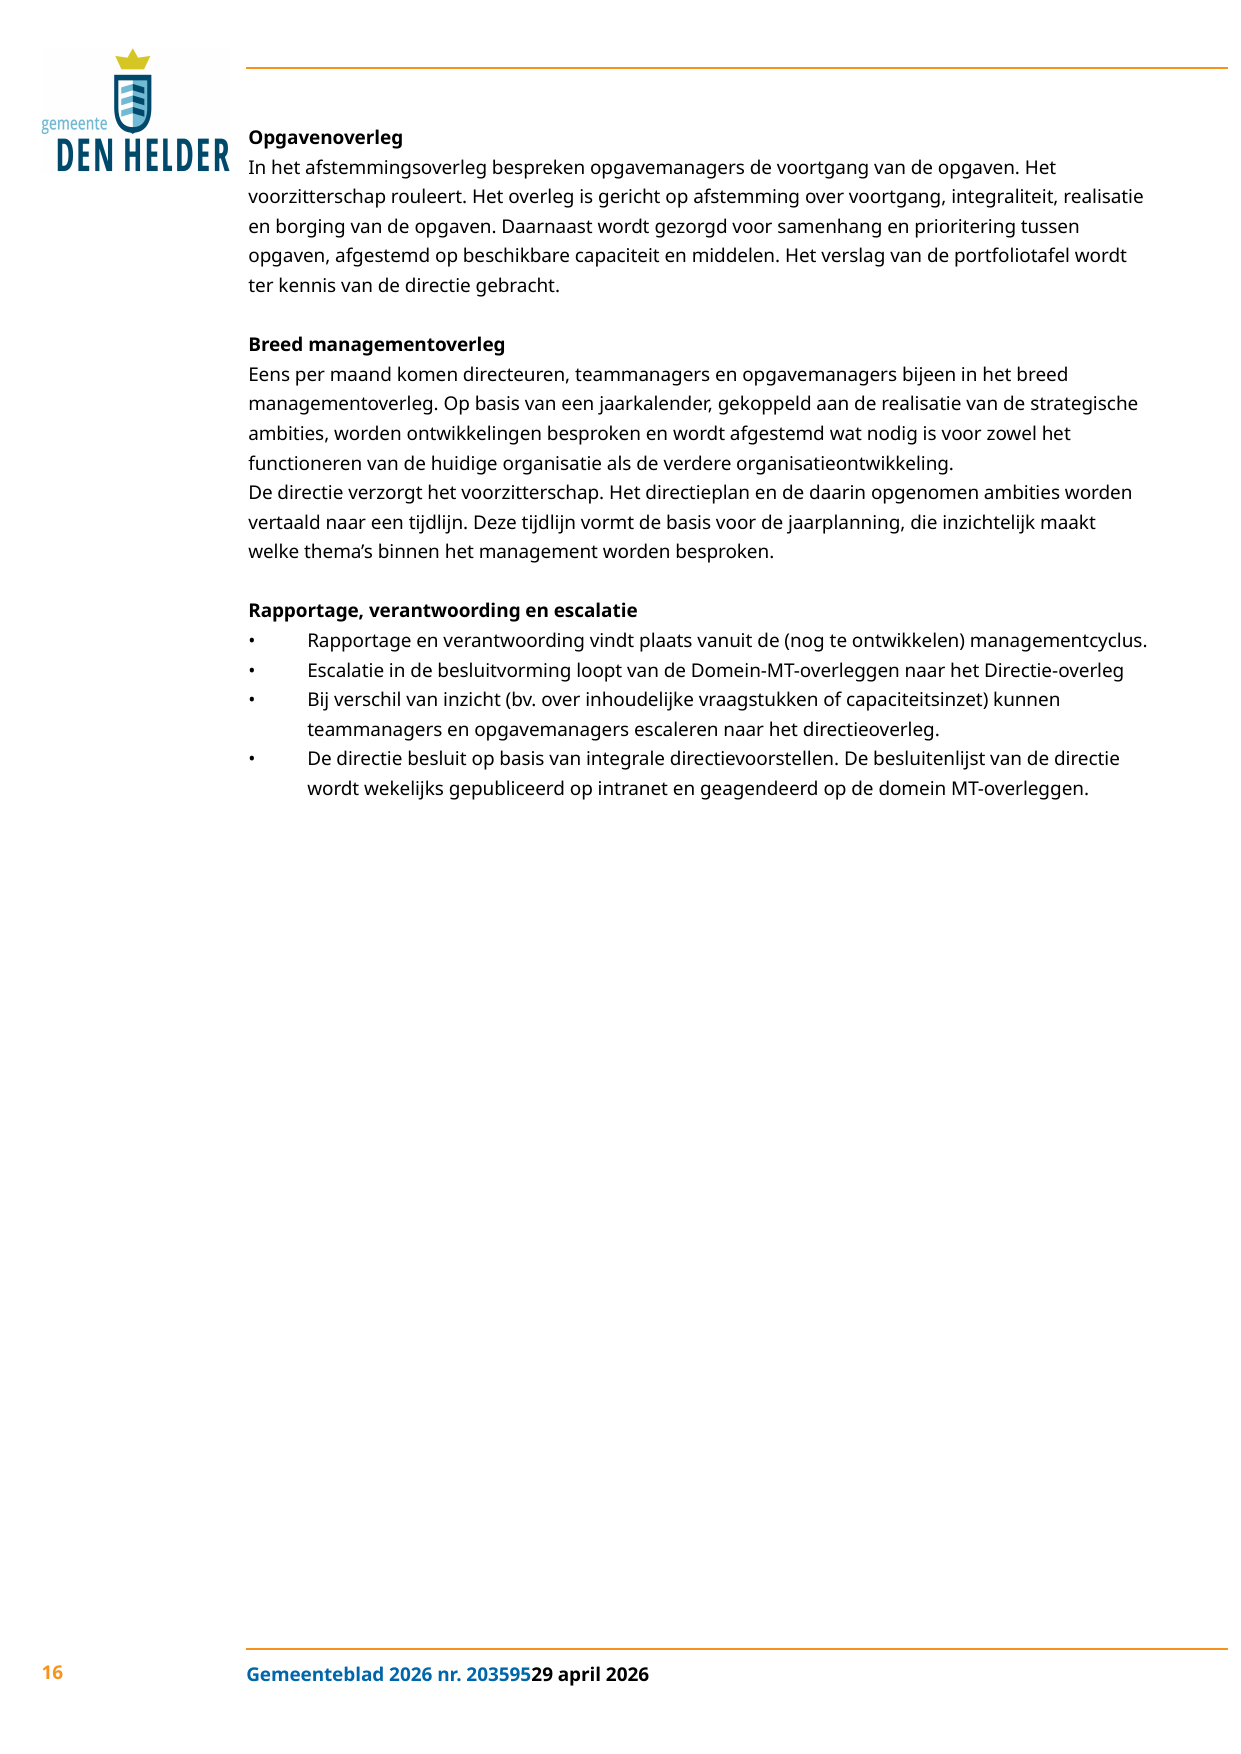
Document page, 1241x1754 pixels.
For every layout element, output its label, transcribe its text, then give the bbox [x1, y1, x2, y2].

text Rapportage, verantwoording en escalatie [248, 598, 1152, 623]
picture [100, 154, 106, 172]
text Opgavenoverleg [248, 124, 1152, 150]
picture [220, 160, 224, 172]
picture [63, 144, 68, 165]
picture [130, 157, 135, 172]
list Bij verschil van inzicht (bv. over inhoudelijke vraagstukken of capaciteitsinzet) kunnen teammanagers en opgavemanagers escaleren naar het directieoverleg. [248, 686, 1152, 742]
text Eens per maand komen directeuren, teammanagers en opgavemanagers bijeen in het breed managementoverleg. Op basis van een jaarkalender, gekoppeld aan de realisatie van de strategische ambities, worden ontwikkelingen besproken en wordt afgestemd wat nodig is voor zowel het functioneren van de huidige organisatie als de verdere organisatieontwikkeling. [248, 361, 1152, 476]
text De directie verzorgt het voorzitterschap. Het directieplan en de daarin opgenomen ambities worden vertaald naar een tijdlijn. Deze tijdlijn vormt de basis voor de jaarplanning, die inzichtelijk maakt welke thema’s binnen het management worden besproken. [248, 479, 1152, 564]
list De directie besluit op basis van integrale directievoorstellen. De besluitenlijst van de directie wordt wekelijks gepubliceerd op intranet en geagendeerd op de domein MT-overleggen. [248, 746, 1152, 801]
text In het afstemmingsoverleg bespreken opgavemanagers de voortgang van de opgaven. Het voorzitterschap rouleert. Het overleg is gericht op afstemming over voortgang, integraliteit, realisatie en borging van de opgaven. Daarnaast wordt gezorgd voor samenhang en prioritering tussen opgaven, afgestemd op beschikbare capaciteit en middelen. Het verslag van de portfoliotafel wordt ter kennis van de directie gebracht. [248, 154, 1152, 298]
picture [41, 47, 231, 172]
list Rapportage en verantwoording vindt plaats vanuit de (nog te ontwikkelen) managementcyclus. [248, 627, 1152, 653]
picture [182, 144, 187, 165]
list Escalatie in de besluitvorming loopt van de Domein-MT-overleggen naar het Directie-overleg [248, 657, 1152, 683]
text Breed managementoverleg [248, 331, 1152, 357]
